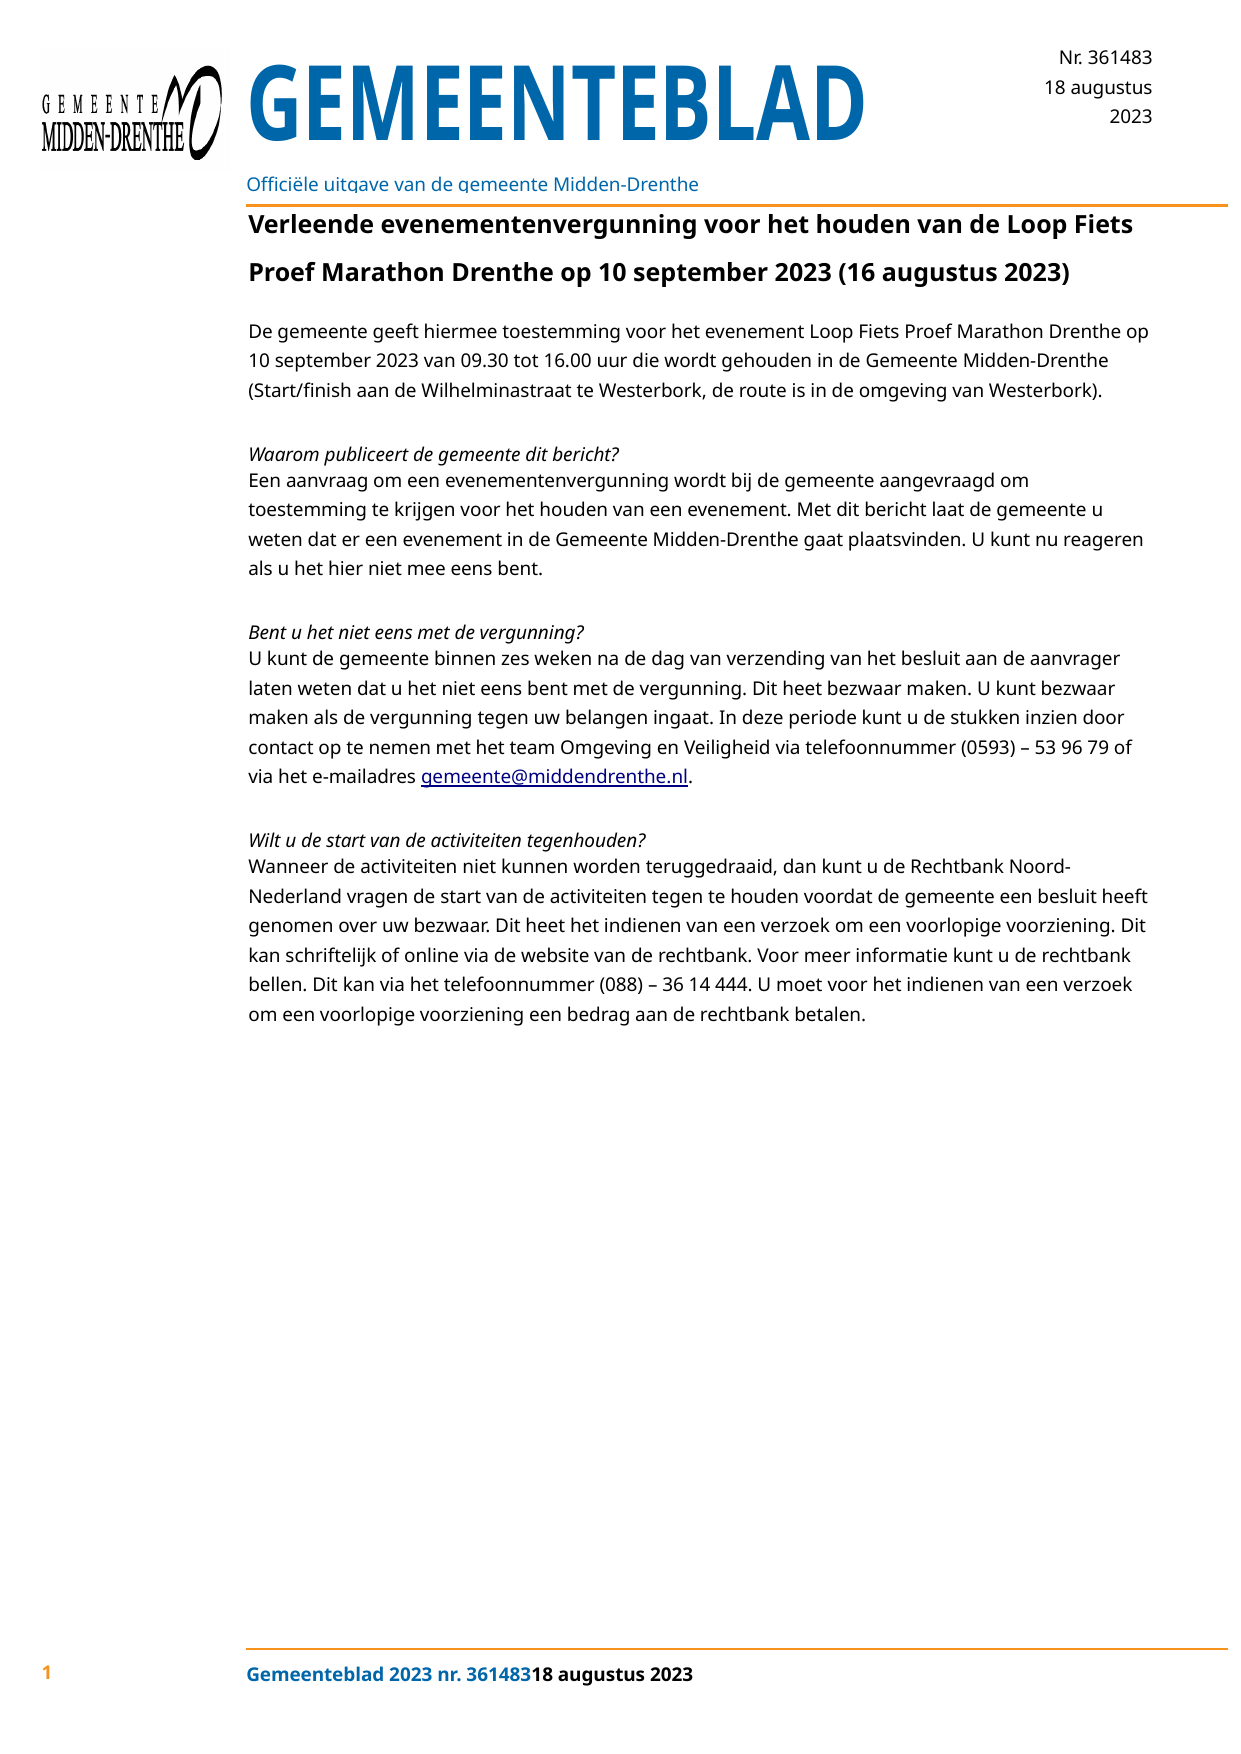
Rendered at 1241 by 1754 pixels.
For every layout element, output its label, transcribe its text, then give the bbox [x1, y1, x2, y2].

picture [41, 47, 231, 172]
text Een aanvraag om een evenementenvergunning wordt bij de gemeente aangevraagd om toestemming te krijgen voor het houden van een evenement. Met dit bericht laat de gemeente u weten dat er een evenement in de Gemeente Midden-Drenthe gaat plaatsvinden. U kunt nu reageren als u het hier niet mee eens bent. [248, 467, 1152, 581]
text Verleende evenementenvergunning voor het houden van de Loop Fiets Proef Marathon Drenthe op 10 september 2023 (16 augustus 2023) [248, 207, 1152, 288]
text Wanneer de activiteiten niet kunnen worden teruggedraaid, dan kunt u de Rechtbank Noord-Nederland vragen de start van de activiteiten tegen te houden voordat de gemeente een besluit heeft genomen over uw bezwaar. Dit heet het indienen van een verzoek om een voorlopige voorziening. Dit kan schriftelijk of online via de website van de rechtbank. Voor meer informatie kunt u de rechtbank bellen. Dit kan via het telefoonnummer (088) – 36 14 444. U moet voor het indienen van een verzoek om een voorlopige voorziening een bedrag aan de rechtbank betalen. [248, 853, 1152, 1027]
text U kunt de gemeente binnen zes weken na de dag van verzending van het besluit aan de aanvrager laten weten dat u het niet eens bent met de vergunning. Dit heet bezwaar maken. U kunt bezwaar maken als de vergunning tegen uw belangen ingaat. In deze periode kunt u de stukken inzien door contact op te nemen met het team Omgeving en Veiligheid via telefoonnummer (0593) – 53 96 79 of via het e-mailadres gemeente@middendrenthe.nl. [248, 645, 1152, 789]
text Waarom publiceert de gemeente dit bericht? [248, 441, 1152, 467]
text Wilt u de start van de activiteiten tegenhouden? [248, 827, 1152, 853]
text De gemeente geeft hiermee toestemming voor het evenement Loop Fiets Proef Marathon Drenthe op 10 september 2023 van 09.30 tot 16.00 uur die wordt gehouden in de Gemeente Midden-Drenthe (Start/finish aan de Wilhelminastraat te Westerbork, de route is in de omgeving van Westerbork). [248, 318, 1152, 403]
text Bent u het niet eens met de vergunning? [248, 619, 1152, 645]
